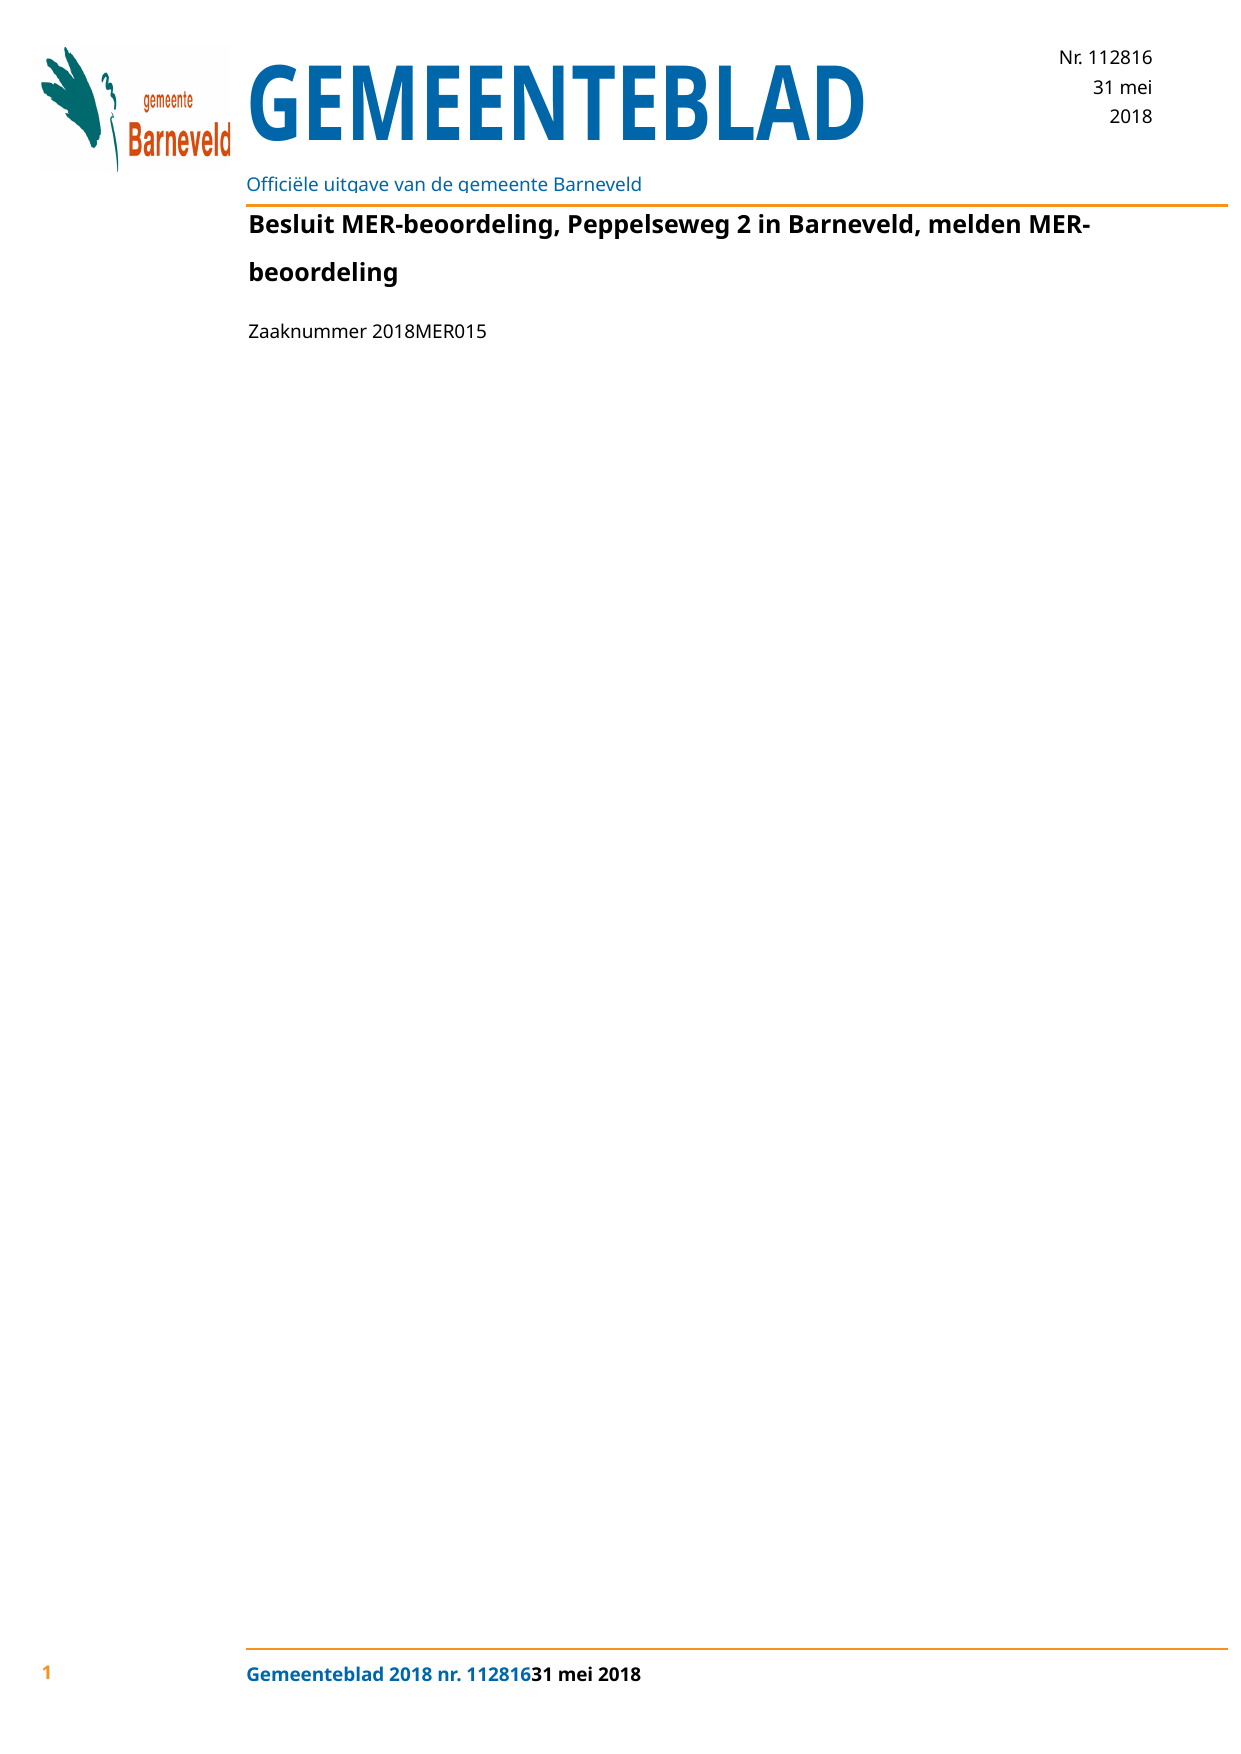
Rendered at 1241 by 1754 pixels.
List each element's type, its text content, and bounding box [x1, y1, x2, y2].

text Besluit MER-beoordeling, Peppelseweg 2 in Barneveld, melden MER-beoordeling [248, 207, 1152, 288]
text Zaaknummer 2018MER015 [248, 318, 1152, 344]
picture [41, 47, 231, 172]
